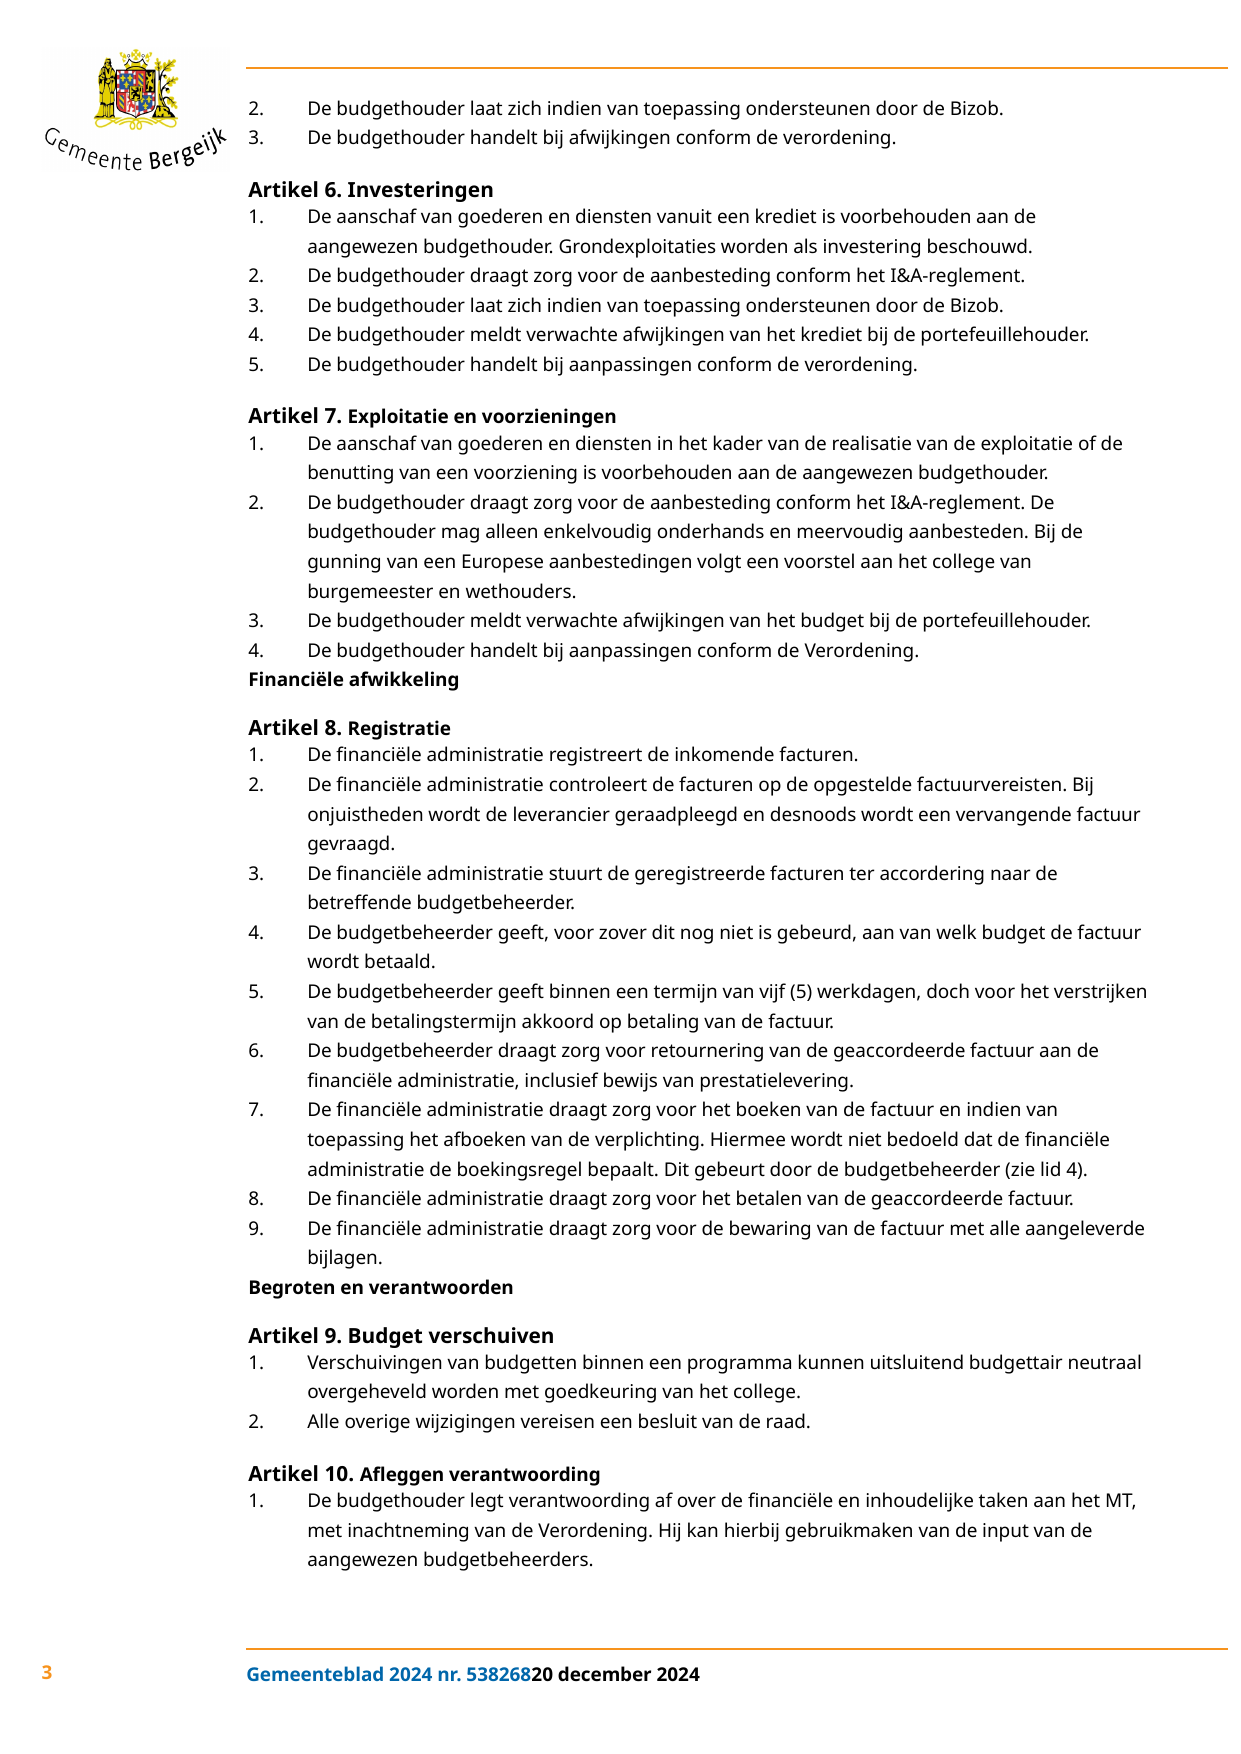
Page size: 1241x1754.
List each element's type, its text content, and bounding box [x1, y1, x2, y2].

list De budgethouder handelt bij aanpassingen conform de verordening. [248, 351, 1152, 377]
list De financiële administratie stuurt de geregistreerde facturen ter accordering naar de betreffende budgetbeheerder. [248, 860, 1152, 915]
list De budgethouder draagt zorg voor de aanbesteding conform het I&A-reglement. [248, 262, 1152, 288]
list De budgethouder laat zich indien van toepassing ondersteunen door de Bizob. [248, 292, 1152, 318]
list De budgethouder legt verantwoording af over de financiële en inhoudelijke taken aan het MT, met inachtneming van de Verordening. Hij kan hierbij gebruikmaken van de input van de aangewezen budgetbeheerders. [248, 1487, 1152, 1572]
list De budgethouder meldt verwachte afwijkingen van het krediet bij de portefeuillehouder. [248, 322, 1152, 347]
list De financiële administratie controleert de facturen op de opgestelde factuurvereisten. Bij onjuistheden wordt de leverancier geraadpleegd en desnoods wordt een vervangende factuur gevraagd. [248, 771, 1152, 856]
text Artikel 7. Exploitatie en voorzieningen [248, 402, 1152, 430]
list De budgetbeheerder geeft, voor zover dit nog niet is gebeurd, aan van welk budget de factuur wordt betaald. [248, 919, 1152, 974]
list De budgethouder meldt verwachte afwijkingen van het budget bij de portefeuillehouder. [248, 607, 1152, 633]
text Artikel 6. Investeringen [248, 175, 1152, 203]
list De budgethouder handelt bij afwijkingen conform de verordening. [248, 124, 1152, 150]
list De budgetbeheerder draagt zorg voor retournering van de geaccordeerde factuur aan de financiële administratie, inclusief bewijs van prestatielevering. [248, 1037, 1152, 1093]
text Artikel 9. Budget verschuiven [248, 1321, 1152, 1349]
list De financiële administratie draagt zorg voor het betalen van de geaccordeerde factuur. [248, 1185, 1152, 1211]
list De financiële administratie registreert de inkomende facturen. [248, 742, 1152, 767]
list De budgethouder handelt bij aanpassingen conform de Verordening. [248, 637, 1152, 663]
text Financiële afwikkeling [248, 667, 1152, 692]
list De financiële administratie draagt zorg voor de bewaring van de factuur met alle aangeleverde bijlagen. [248, 1215, 1152, 1270]
picture [41, 47, 231, 172]
list De budgetbeheerder geeft binnen een termijn van vijf (5) werkdagen, doch voor het verstrijken van de betalingstermijn akkoord op betaling van de factuur. [248, 978, 1152, 1034]
list De aanschaf van goederen en diensten vanuit een krediet is voorbehouden aan de aangewezen budgethouder. Grondexploitaties worden als investering beschouwd. [248, 203, 1152, 258]
list De budgethouder draagt zorg voor de aanbesteding conform het I&A-reglement. De budgethouder mag alleen enkelvoudig onderhands en meervoudig aanbesteden. Bij de gunning van een Europese aanbestedingen volgt een voorstel aan het college van burgemeester en wethouders. [248, 489, 1152, 604]
list De budgethouder laat zich indien van toepassing ondersteunen door de Bizob. [248, 95, 1152, 121]
text Begroten en verantwoorden [248, 1274, 1152, 1300]
list De aanschaf van goederen en diensten in het kader van de realisatie van de exploitatie of de benutting van een voorziening is voorbehouden aan de aangewezen budgethouder. [248, 430, 1152, 485]
text Artikel 8. Registratie [248, 713, 1152, 742]
text Artikel 10. Afleggen verantwoording [248, 1459, 1152, 1487]
list De financiële administratie draagt zorg voor het boeken van de factuur en indien van toepassing het afboeken van de verplichting. Hiermee wordt niet bedoeld dat de financiële administratie de boekingsregel bepaalt. Dit gebeurt door de budgetbeheerder (zie lid 4). [248, 1097, 1152, 1182]
list Alle overige wijzigingen vereisen een besluit van de raad. [248, 1408, 1152, 1434]
list Verschuivingen van budgetten binnen een programma kunnen uitsluitend budgettair neutraal overgeheveld worden met goedkeuring van het college. [248, 1349, 1152, 1404]
